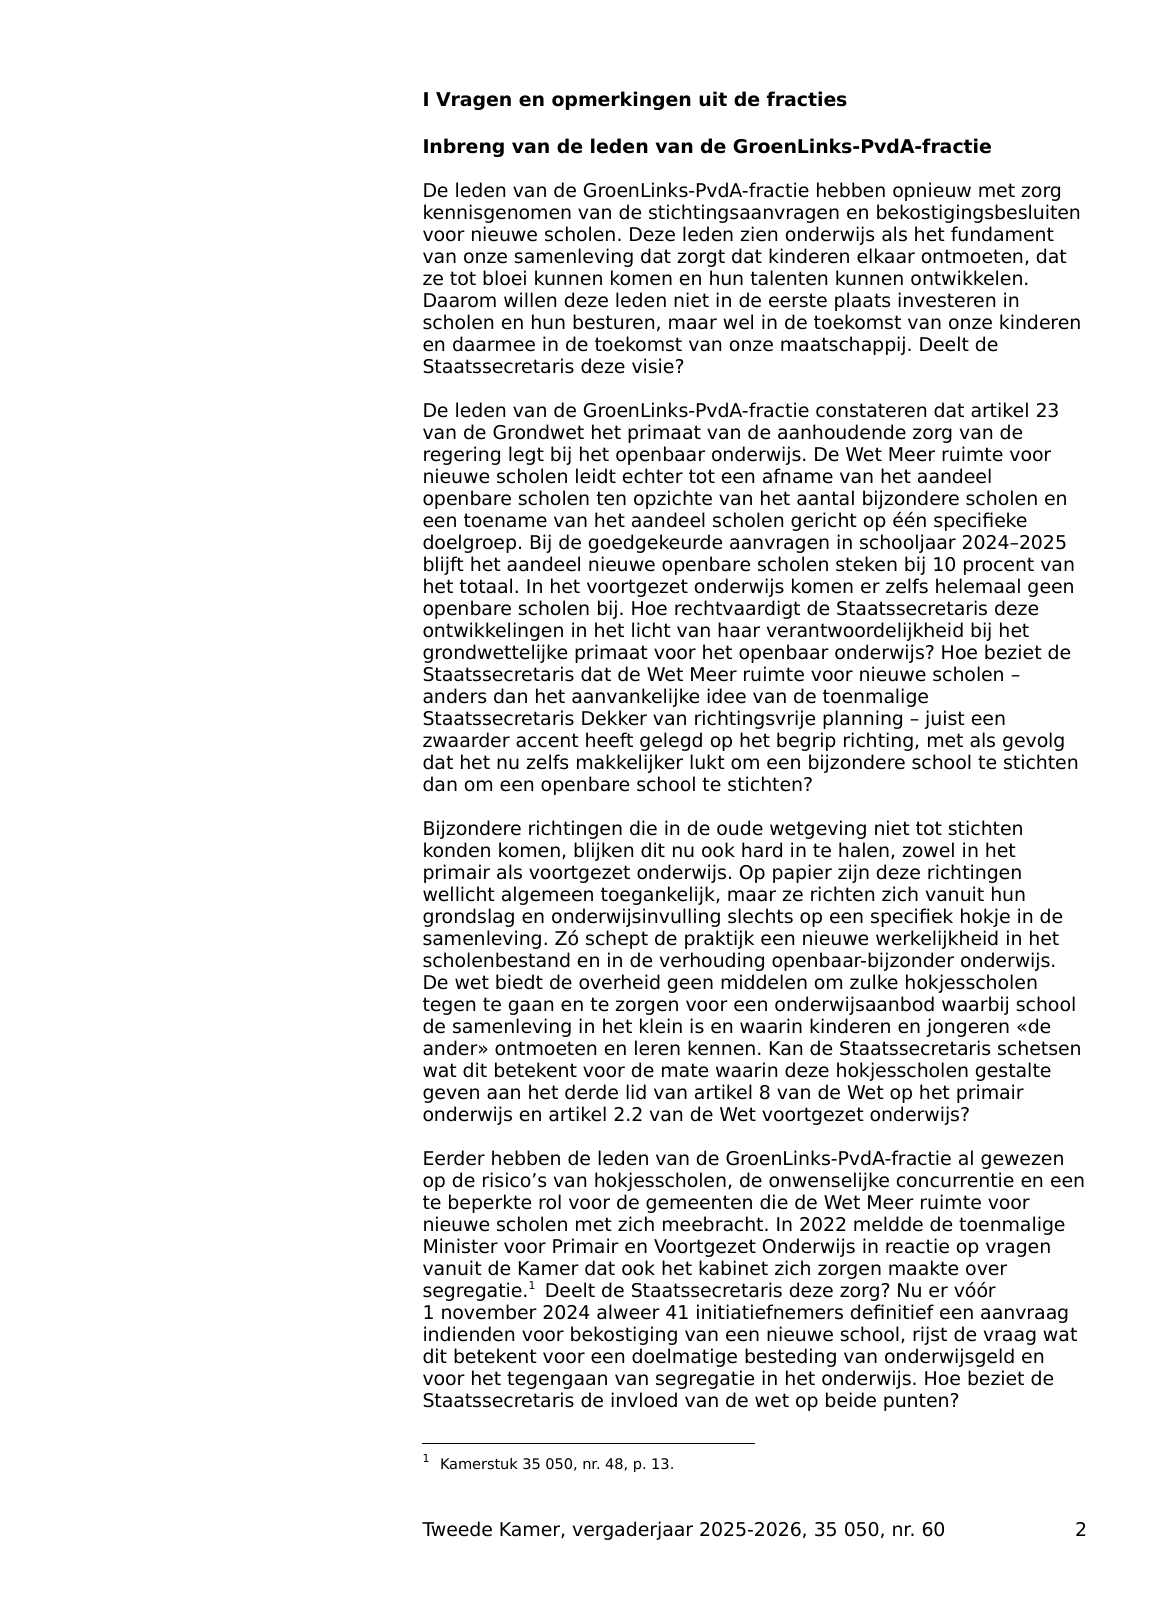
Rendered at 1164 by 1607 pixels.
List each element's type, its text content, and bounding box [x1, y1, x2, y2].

subtitle Inbreng van de leden van de GroenLinks-PvdA-fractie [422, 136, 1087, 158]
text De leden van de GroenLinks-PvdA-fractie constateren dat artikel 23 van de Grondwet het primaat van de aanhoudende zorg van de regering legt bij het openbaar onderwijs. De Wet Meer ruimte voor nieuwe scholen leidt echter tot een afname van het aandeel openbare scholen ten opzichte van het aantal bijzondere scholen en een toename van het aandeel scholen gericht op één specifieke doelgroep. Bij de goedgekeurde aanvragen in schooljaar 2024–2025 blijft het aandeel nieuwe openbare scholen steken bij 10 procent van het totaal. In het voortgezet onderwijs komen er zelfs helemaal geen openbare scholen bij. Hoe rechtvaardigt de Staatssecretaris deze ontwikkelingen in het licht van haar verantwoordelijkheid bij het grondwettelijke primaat voor het openbaar onderwijs? Hoe beziet de Staatssecretaris dat de Wet Meer ruimte voor nieuwe scholen – anders dan het aanvankelijke idee van de toenmalige Staatssecretaris Dekker van richtingsvrije planning – juist een zwaarder accent heeft gelegd op het begrip richting, met als gevolg dat het nu zelfs makkelijker lukt om een bijzondere school te stichten dan om een openbare school te stichten? [422, 400, 1087, 796]
text Kamerstuk 35 050, nr. 48, p. 13. [422, 1452, 1087, 1474]
subtitle I Vragen en opmerkingen uit de fracties [422, 89, 1087, 111]
text De leden van de GroenLinks-PvdA-fractie hebben opnieuw met zorg kennisgenomen van de stichtingsaanvragen en bekostigingsbesluiten voor nieuwe scholen. Deze leden zien onderwijs als het fundament van onze samenleving dat zorgt dat kinderen elkaar ontmoeten, dat ze tot bloei kunnen komen en hun talenten kunnen ontwikkelen. Daarom willen deze leden niet in de eerste plaats investeren in scholen en hun besturen, maar wel in de toekomst van onze kinderen en daarmee in de toekomst van onze maatschappij. Deelt de Staatssecretaris deze visie? [422, 180, 1087, 378]
text Eerder hebben de leden van de GroenLinks-PvdA-fractie al gewezen op de risico’s van hokjesscholen, de onwenselijke concurrentie en een te beperkte rol voor de gemeenten die de Wet Meer ruimte voor nieuwe scholen met zich meebracht. In 2022 meldde de toenmalige Minister voor Primair en Voortgezet Onderwijs in reactie op vragen vanuit de Kamer dat ook het kabinet zich zorgen maakte over segregatie. Deelt de Staatssecretaris deze zorg? Nu er vóór 1 november 2024 alweer 41 initiatiefnemers definitief een aanvraag indienden voor bekostiging van een nieuwe school, rijst de vraag wat dit betekent voor een doelmatige besteding van onderwijsgeld en voor het tegengaan van segregatie in het onderwijs. Hoe beziet de Staatssecretaris de invloed van de wet op beide punten? [422, 1148, 1087, 1412]
text Bijzondere richtingen die in de oude wetgeving niet tot stichten konden komen, blijken dit nu ook hard in te halen, zowel in het primair als voortgezet onderwijs. Op papier zijn deze richtingen wellicht algemeen toegankelijk, maar ze richten zich vanuit hun grondslag en onderwijsinvulling slechts op een specifiek hokje in de samenleving. Zó schept de praktijk een nieuwe werkelijkheid in het scholenbestand en in de verhouding openbaar-bijzonder onderwijs. De wet biedt de overheid geen middelen om zulke hokjesscholen tegen te gaan en te zorgen voor een onderwijsaanbod waarbij school de samenleving in het klein is en waarin kinderen en jongeren «de ander» ontmoeten en leren kennen. Kan de Staatssecretaris schetsen wat dit betekent voor de mate waarin deze hokjesscholen gestalte geven aan het derde lid van artikel 8 van de Wet op het primair onderwijs en artikel 2.2 van de Wet voortgezet onderwijs? [422, 818, 1087, 1126]
